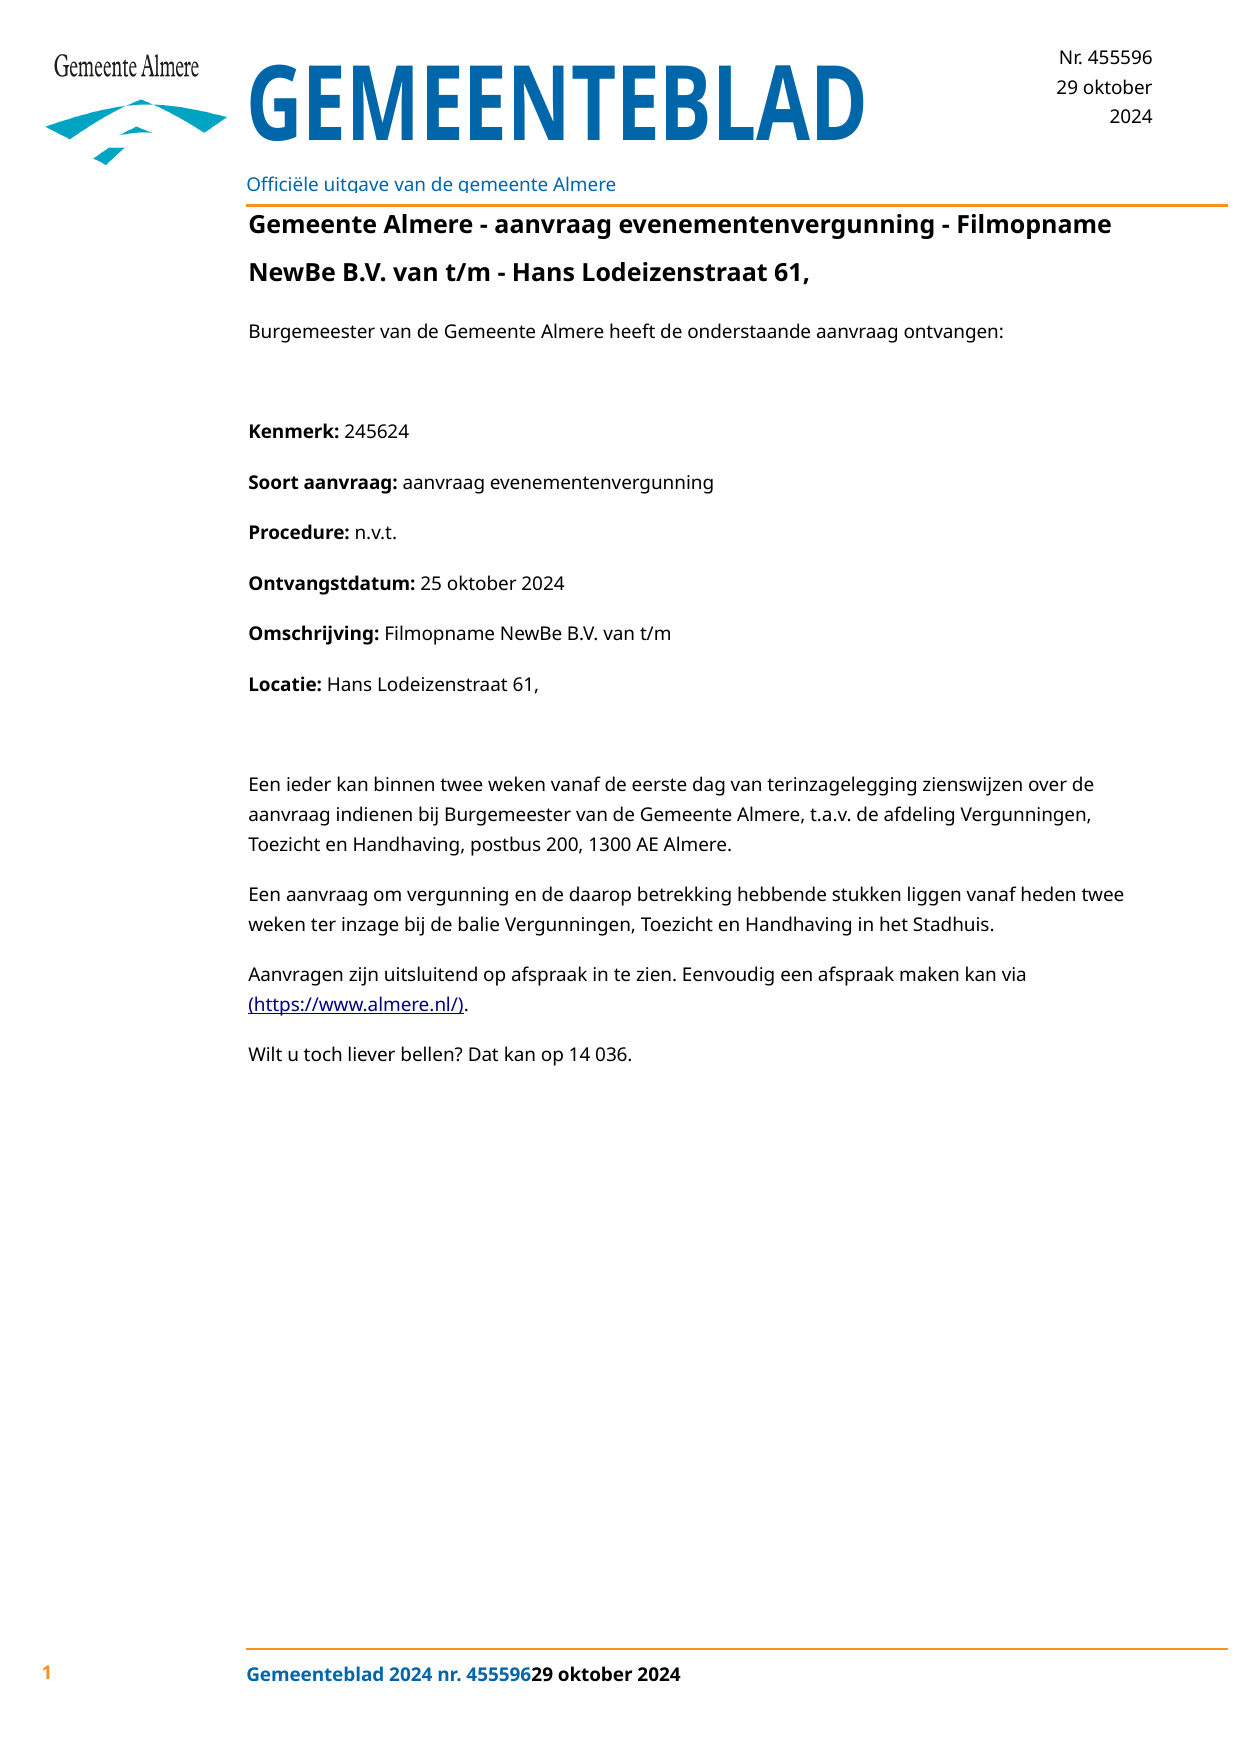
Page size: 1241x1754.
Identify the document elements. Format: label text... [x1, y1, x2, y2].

text Kenmerk: 245624 [248, 419, 1152, 444]
picture [41, 47, 231, 172]
text Soort aanvraag: aanvraag evenementenvergunning [248, 469, 1152, 495]
text Locatie: Hans Lodeizenstraat 61, [248, 671, 1152, 697]
text Een aanvraag om vergunning en de daarop betrekking hebbende stukken liggen vanaf heden twee weken ter inzage bij de balie Vergunningen, Toezicht en Handhaving in het Stadhuis. [248, 881, 1152, 937]
text Ontvangstdatum: 25 oktober 2024 [248, 570, 1152, 596]
text Een ieder kan binnen twee weken vanaf de eerste dag van terinzagelegging zienswijzen over de aanvraag indienen bij Burgemeester van de Gemeente Almere, t.a.v. de afdeling Vergunningen, Toezicht en Handhaving, postbus 200, 1300 AE Almere. [248, 772, 1152, 857]
text Gemeente Almere - aanvraag evenementenvergunning - Filmopname NewBe B.V. van t/m - Hans Lodeizenstraat 61, [248, 207, 1152, 288]
text Procedure: n.v.t. [248, 519, 1152, 545]
text Aanvragen zijn uitsluitend op afspraak in te zien. Eenvoudig een afspraak maken kan via (https://www.almere.nl/). [248, 961, 1152, 1017]
text Burgemeester van de Gemeente Almere heeft de onderstaande aanvraag ontvangen: [248, 318, 1152, 344]
text Omschrijving: Filmopname NewBe B.V. van t/m [248, 620, 1152, 646]
text Wilt u toch liever bellen? Dat kan op 14 036. [248, 1041, 1152, 1067]
